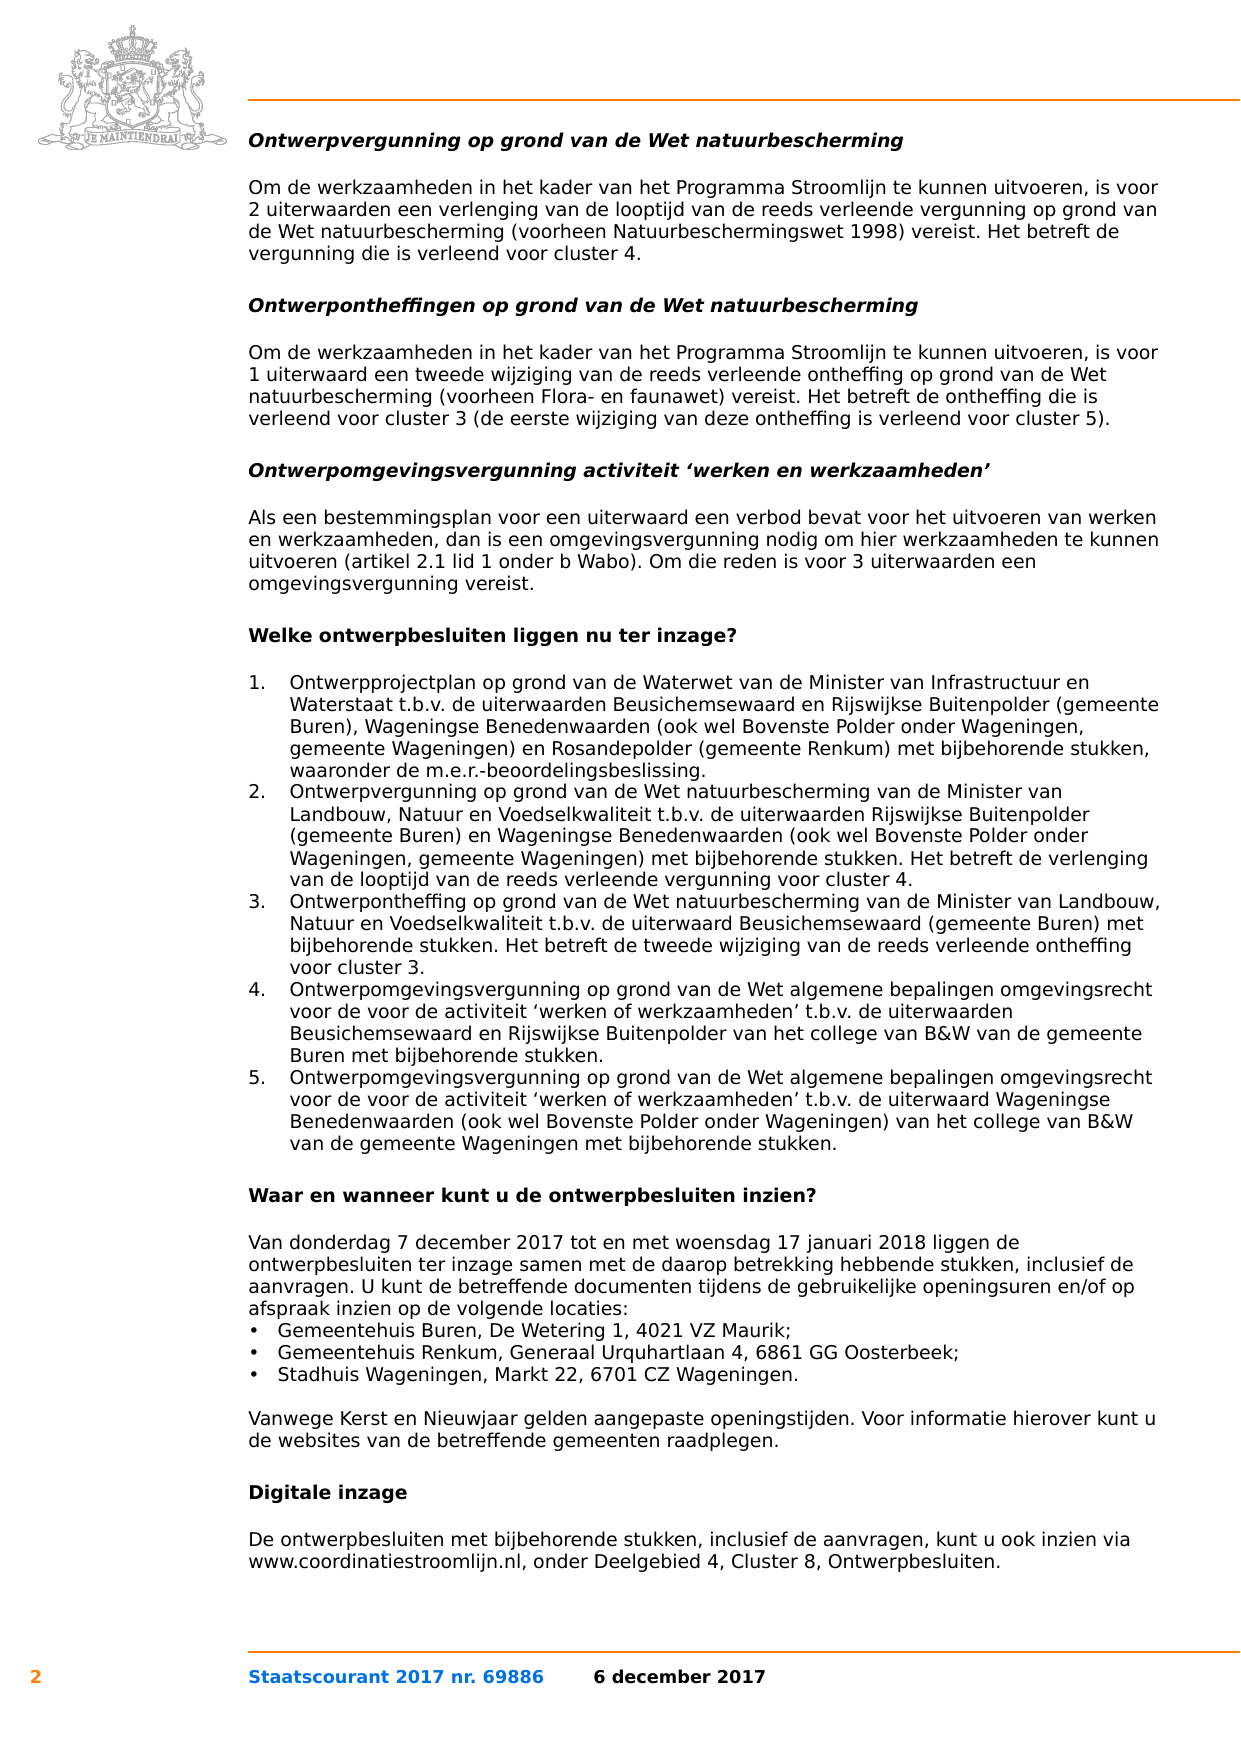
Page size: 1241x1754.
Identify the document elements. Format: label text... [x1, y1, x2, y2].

text Om de werkzaamheden in het kader van het Programma Stroomlijn te kunnen uitvoeren, is voor 1 uiterwaard een tweede wijziging van de reeds verleende ontheffing op grond van de Wet natuurbescherming (voorheen Flora- en faunawet) vereist. Het betreft de ontheffing die is verleend voor cluster 3 (de eerste wijziging van deze ontheffing is verleend voor cluster 5). [248, 342, 1163, 430]
subtitle Welke ontwerpbesluiten liggen nu ter inzage? [248, 624, 1163, 647]
text Van donderdag 7 december 2017 tot en met woensdag 17 januari 2018 liggen de ontwerpbesluiten ter inzage samen met de daarop betrekking hebbende stukken, inclusief de aanvragen. U kunt de betreffende documenten tijdens de gebruikelijke openingsuren en/of op afspraak inzien op de volgende locaties: [248, 1232, 1163, 1320]
text • Stadhuis Wageningen, Markt 22, 6701 CZ Wageningen. [248, 1364, 1163, 1386]
subtitle Ontwerpvergunning op grond van de Wet natuurbescherming [248, 130, 1163, 152]
text Als een bestemmingsplan voor een uiterwaard een verbod bevat voor het uitvoeren van werken en werkzaamheden, dan is een omgevingsvergunning nodig om hier werkzaamheden te kunnen uitvoeren (artikel 2.1 lid 1 onder b Wabo). Om die reden is voor 3 uiterwaarden een omgevingsvergunning vereist. [248, 507, 1163, 594]
subtitle Digitale inzage [248, 1482, 1163, 1504]
text 1. Ontwerpprojectplan op grond van de Waterwet van de Minister van Infrastructuur en Waterstaat t.b.v. de uiterwaarden Beusichemsewaard en Rijswijkse Buitenpolder (gemeente Buren), Wageningse Benedenwaarden (ook wel Bovenste Polder onder Wageningen, gemeente Wageningen) en Rosandepolder (gemeente Renkum) met bijbehorende stukken, waaronder de m.e.r.-beoordelingsbeslissing. [248, 672, 1163, 781]
text Vanwege Kerst en Nieuwjaar gelden aangepaste openingstijden. Voor informatie hierover kunt u de websites van de betreffende gemeenten raadplegen. [248, 1408, 1163, 1452]
text Om de werkzaamheden in het kader van het Programma Stroomlijn te kunnen uitvoeren, is voor 2 uiterwaarden een verlenging van de looptijd van de reeds verleende vergunning op grond van de Wet natuurbescherming (voorheen Natuurbeschermingswet 1998) vereist. Het betreft de vergunning die is verleend voor cluster 4. [248, 177, 1163, 265]
text 2. Ontwerpvergunning op grond van de Wet natuurbescherming van de Minister van Landbouw, Natuur en Voedselkwaliteit t.b.v. de uiterwaarden Rijswijkse Buitenpolder (gemeente Buren) en Wageningse Benedenwaarden (ook wel Bovenste Polder onder Wageningen, gemeente Wageningen) met bijbehorende stukken. Het betreft de verlenging van de looptijd van de reeds verleende vergunning voor cluster 4. [248, 781, 1163, 891]
text De ontwerpbesluiten met bijbehorende stukken, inclusief de aanvragen, kunt u ook inzien via www.coordinatiestroomlijn.nl, onder Deelgebied 4, Cluster 8, Ontwerpbesluiten. [248, 1529, 1163, 1573]
subtitle Ontwerpontheffingen op grond van de Wet natuurbescherming [248, 295, 1163, 317]
subtitle Ontwerpomgevingsvergunning activiteit ‘werken en werkzaamheden’ [248, 460, 1163, 482]
subtitle Waar en wanneer kunt u de ontwerpbesluiten inzien? [248, 1185, 1163, 1207]
text 4. Ontwerpomgevingsvergunning op grond van de Wet algemene bepalingen omgevingsrecht voor de voor de activiteit ‘werken of werkzaamheden’ t.b.v. de uiterwaarden Beusichemsewaard en Rijswijkse Buitenpolder van het college van B&W van de gemeente Buren met bijbehorende stukken. [248, 979, 1163, 1067]
picture [38, 25, 227, 150]
text 3. Ontwerpontheffing op grond van de Wet natuurbescherming van de Minister van Landbouw, Natuur en Voedselkwaliteit t.b.v. de uiterwaard Beusichemsewaard (gemeente Buren) met bijbehorende stukken. Het betreft de tweede wijziging van de reeds verleende ontheffing voor cluster 3. [248, 891, 1163, 979]
text • Gemeentehuis Renkum, Generaal Urquhartlaan 4, 6861 GG Oosterbeek; [248, 1342, 1163, 1364]
text • Gemeentehuis Buren, De Wetering 1, 4021 VZ Maurik; [248, 1320, 1163, 1342]
text 5. Ontwerpomgevingsvergunning op grond van de Wet algemene bepalingen omgevingsrecht voor de voor de activiteit ‘werken of werkzaamheden’ t.b.v. de uiterwaard Wageningse Benedenwaarden (ook wel Bovenste Polder onder Wageningen) van het college van B&W van de gemeente Wageningen met bijbehorende stukken. [248, 1067, 1163, 1155]
